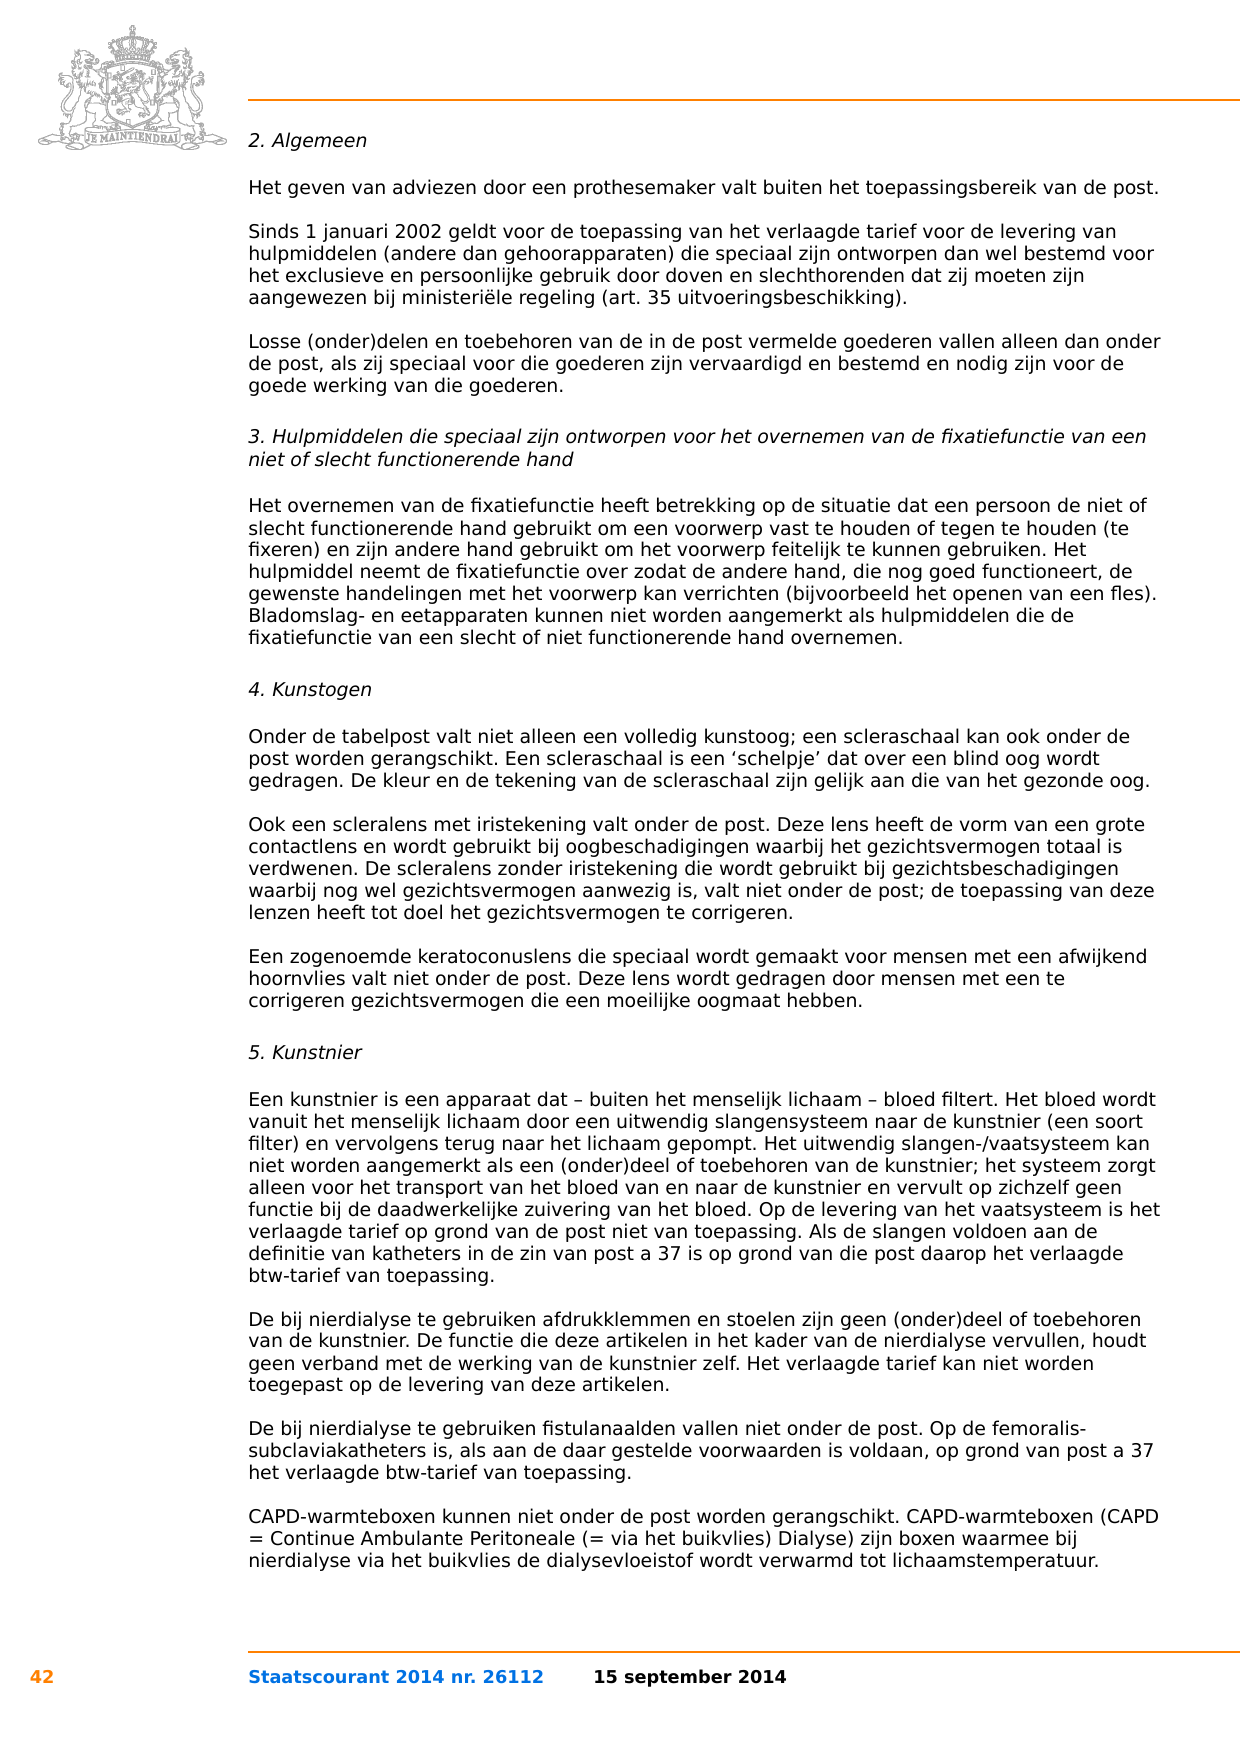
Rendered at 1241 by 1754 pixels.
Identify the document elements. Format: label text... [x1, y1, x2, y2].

text Onder de tabelpost valt niet alleen een volledig kunstoog; een scleraschaal kan ook onder de post worden gerangschikt. Een scleraschaal is een ‘schelpje’ dat over een blind oog wordt gedragen. De kleur en de tekening van de scleraschaal zijn gelijk aan die van het gezonde oog. [248, 726, 1163, 792]
text Het geven van adviezen door een prothesemaker valt buiten het toepassingsbereik van de post. [248, 177, 1163, 199]
text Het overnemen van de fixatiefunctie heeft betrekking op de situatie dat een persoon de niet of slecht functionerende hand gebruikt om een voorwerp vast te houden of tegen te houden (te fixeren) en zijn andere hand gebruikt om het voorwerp feitelijk te kunnen gebruiken. Het hulpmiddel neemt de fixatiefunctie over zodat de andere hand, die nog goed functioneert, de gewenste handelingen met het voorwerp kan verrichten (bijvoorbeeld het openen van een fles). Bladomslag- en eetapparaten kunnen niet worden aangemerkt als hulpmiddelen die de fixatiefunctie van een slecht of niet functionerende hand overnemen. [248, 495, 1163, 649]
subtitle 3. Hulpmiddelen die speciaal zijn ontworpen voor het overnemen van de fixatiefunctie van een niet of slecht functionerende hand [248, 426, 1163, 470]
text Sinds 1 januari 2002 geldt voor de toepassing van het verlaagde tarief voor de levering van hulpmiddelen (andere dan gehoorapparaten) die speciaal zijn ontworpen dan wel bestemd voor het exclusieve en persoonlijke gebruik door doven en slechthorenden dat zij moeten zijn aangewezen bij ministeriële regeling (art. 35 uitvoeringsbeschikking). [248, 221, 1163, 309]
text Ook een scleralens met iristekening valt onder de post. Deze lens heeft de vorm van een grote contactlens en wordt gebruikt bij oogbeschadigingen waarbij het gezichtsvermogen totaal is verdwenen. De scleralens zonder iristekening die wordt gebruikt bij gezichtsbeschadigingen waarbij nog wel gezichtsvermogen aanwezig is, valt niet onder de post; de toepassing van deze lenzen heeft tot doel het gezichtsvermogen te corrigeren. [248, 814, 1163, 924]
text Een kunstnier is een apparaat dat – buiten het menselijk lichaam – bloed filtert. Het bloed wordt vanuit het menselijk lichaam door een uitwendig slangensysteem naar de kunstnier (een soort filter) en vervolgens terug naar het lichaam gepompt. Het uitwendig slangen-/vaatsysteem kan niet worden aangemerkt als een (onder)deel of toebehoren van de kunstnier; het systeem zorgt alleen voor het transport van het bloed van en naar de kunstnier en vervult op zichzelf geen functie bij de daadwerkelijke zuivering van het bloed. Op de levering van het vaatsysteem is het verlaagde tarief op grond van de post niet van toepassing. Als de slangen voldoen aan de definitie van katheters in de zin van post a 37 is op grond van die post daarop het verlaagde btw-tarief van toepassing. [248, 1089, 1163, 1287]
text De bij nierdialyse te gebruiken afdrukklemmen en stoelen zijn geen (onder)deel of toebehoren van de kunstnier. De functie die deze artikelen in het kader van de nierdialyse vervullen, houdt geen verband met de werking van de kunstnier zelf. Het verlaagde tarief kan niet worden toegepast op de levering van deze artikelen. [248, 1308, 1163, 1396]
text De bij nierdialyse te gebruiken fistulanaalden vallen niet onder de post. Op de femoralis-subclaviakatheters is, als aan de daar gestelde voorwaarden is voldaan, op grond van post a 37 het verlaagde btw-tarief van toepassing. [248, 1418, 1163, 1484]
text CAPD-warmteboxen kunnen niet onder de post worden gerangschikt. CAPD-warmteboxen (CAPD = Continue Ambulante Peritoneale (= via het buikvlies) Dialyse) zijn boxen waarmee bij nierdialyse via het buikvlies de dialysevloeistof wordt verwarmd tot lichaamstemperatuur. [248, 1506, 1163, 1572]
text Losse (onder)delen en toebehoren van de in de post vermelde goederen vallen alleen dan onder de post, als zij speciaal voor die goederen zijn vervaardigd en bestemd en nodig zijn voor de goede werking van die goederen. [248, 331, 1163, 396]
subtitle 5. Kunstnier [248, 1042, 1163, 1064]
subtitle 4. Kunstogen [248, 679, 1163, 701]
picture [38, 25, 227, 150]
subtitle 2. Algemeen [248, 130, 1163, 152]
text Een zogenoemde keratoconuslens die speciaal wordt gemaakt voor mensen met een afwijkend hoornvlies valt niet onder de post. Deze lens wordt gedragen door mensen met een te corrigeren gezichtsvermogen die een moeilijke oogmaat hebben. [248, 946, 1163, 1012]
